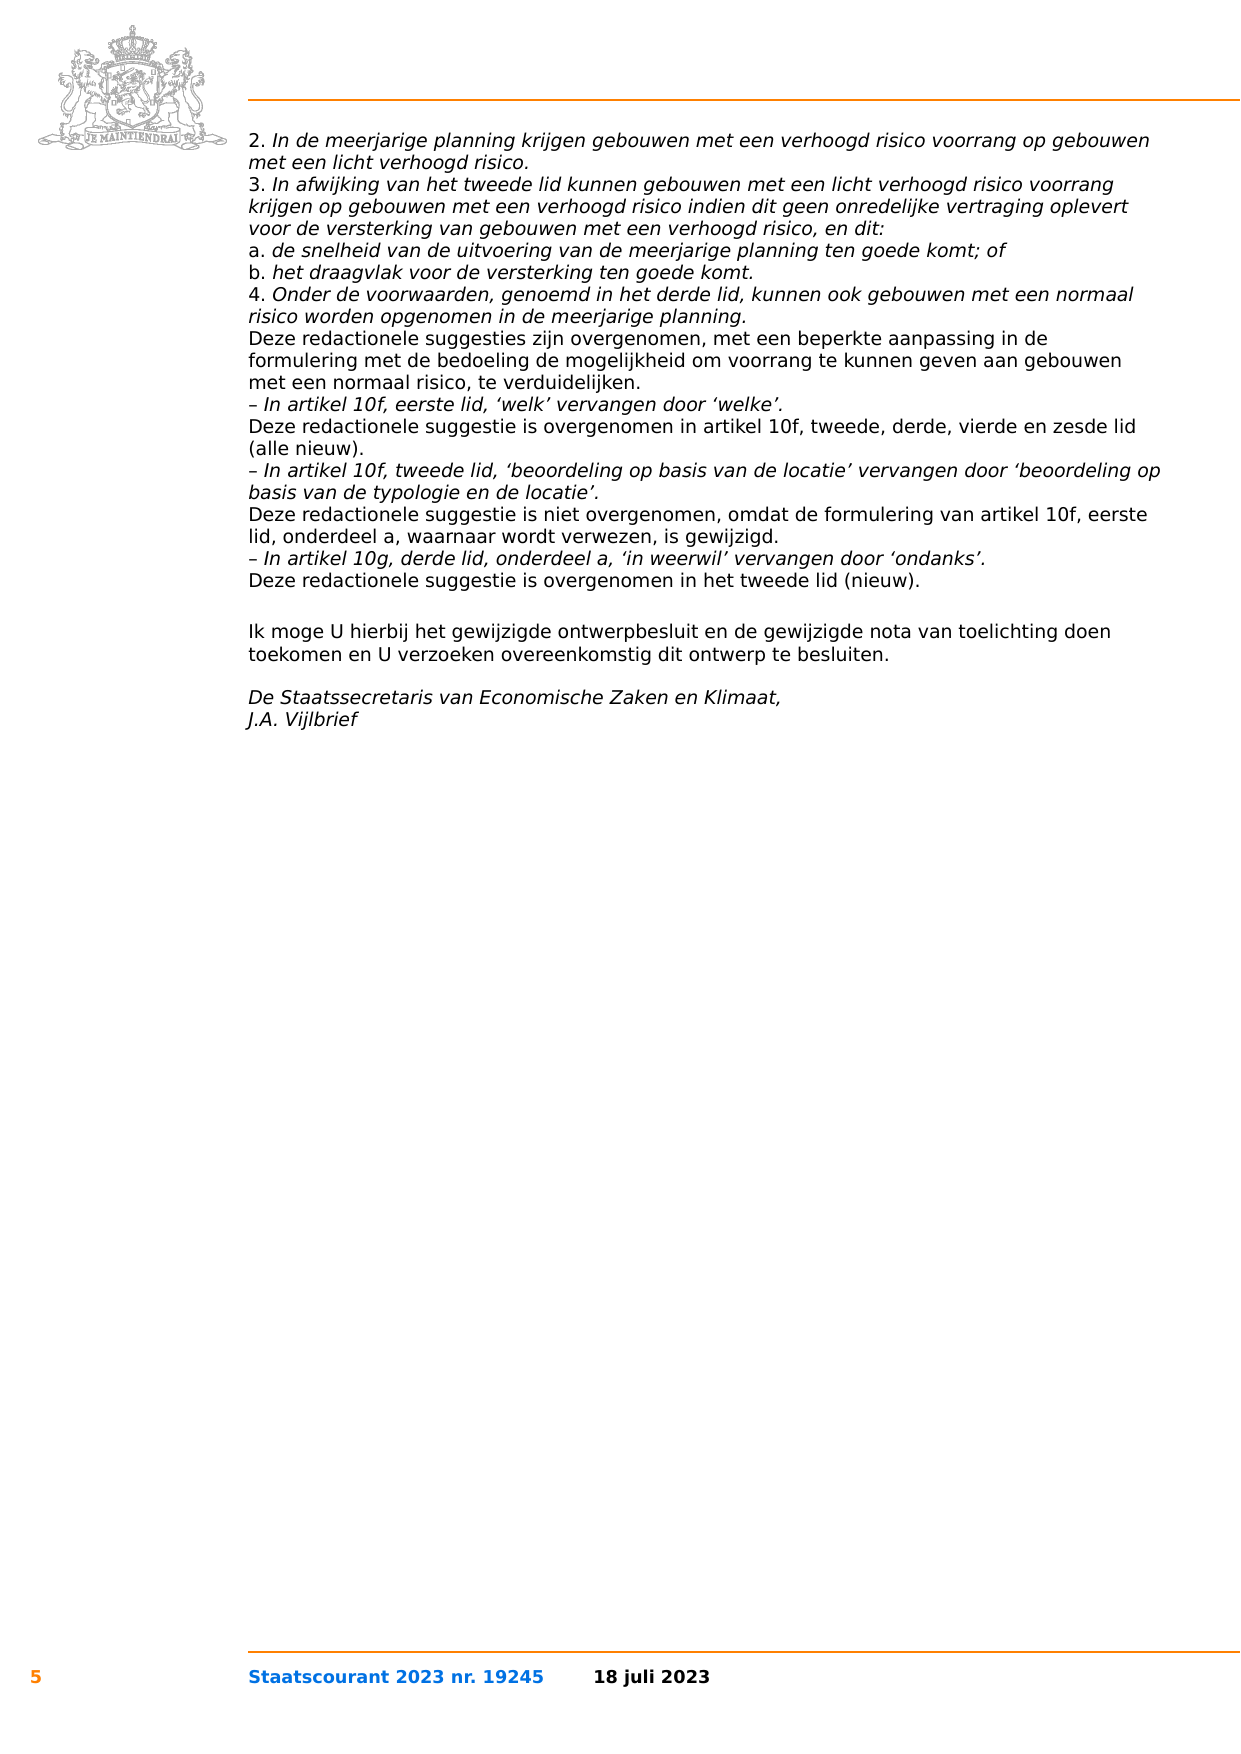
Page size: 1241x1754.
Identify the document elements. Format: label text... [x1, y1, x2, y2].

text Deze redactionele suggestie is overgenomen in artikel 10f, tweede, derde, vierde en zesde lid (alle nieuw). [248, 416, 1163, 459]
text De Staatssecretaris van Economische Zaken en Klimaat, J.A. Vijlbrief [248, 687, 1163, 731]
text Deze redactionele suggestie is overgenomen in het tweede lid (nieuw). [248, 569, 1163, 591]
text 4. Onder de voorwaarden, genoemd in het derde lid, kunnen ook gebouwen met een normaal risico worden opgenomen in de meerjarige planning. [248, 284, 1163, 328]
text – In artikel 10g, derde lid, onderdeel a, ‘in weerwil’ vervangen door ‘ondanks’. [248, 547, 1163, 569]
text Deze redactionele suggestie is niet overgenomen, omdat de formulering van artikel 10f, eerste lid, onderdeel a, waarnaar wordt verwezen, is gewijzigd. [248, 503, 1163, 547]
text – In artikel 10f, eerste lid, ‘welk’ vervangen door ‘welke’. [248, 394, 1163, 416]
text b. het draagvlak voor de versterking ten goede komt. [248, 262, 1163, 284]
text 2. In de meerjarige planning krijgen gebouwen met een verhoogd risico voorrang op gebouwen met een licht verhoogd risico. [248, 130, 1163, 174]
text Ik moge U hierbij het gewijzigde ontwerpbesluit en de gewijzigde nota van toelichting doen toekomen en U verzoeken overeenkomstig dit ontwerp te besluiten. [248, 621, 1163, 665]
text Deze redactionele suggesties zijn overgenomen, met een beperkte aanpassing in de formulering met de bedoeling de mogelijkheid om voorrang te kunnen geven aan gebouwen met een normaal risico, te verduidelijken. [248, 328, 1163, 394]
text – In artikel 10f, tweede lid, ‘beoordeling op basis van de locatie’ vervangen door ‘beoordeling op basis van de typologie en de locatie’. [248, 459, 1163, 503]
text a. de snelheid van de uitvoering van de meerjarige planning ten goede komt; of [248, 240, 1163, 262]
picture [38, 25, 227, 150]
text 3. In afwijking van het tweede lid kunnen gebouwen met een licht verhoogd risico voorrang krijgen op gebouwen met een verhoogd risico indien dit geen onredelijke vertraging oplevert voor de versterking van gebouwen met een verhoogd risico, en dit: [248, 174, 1163, 240]
